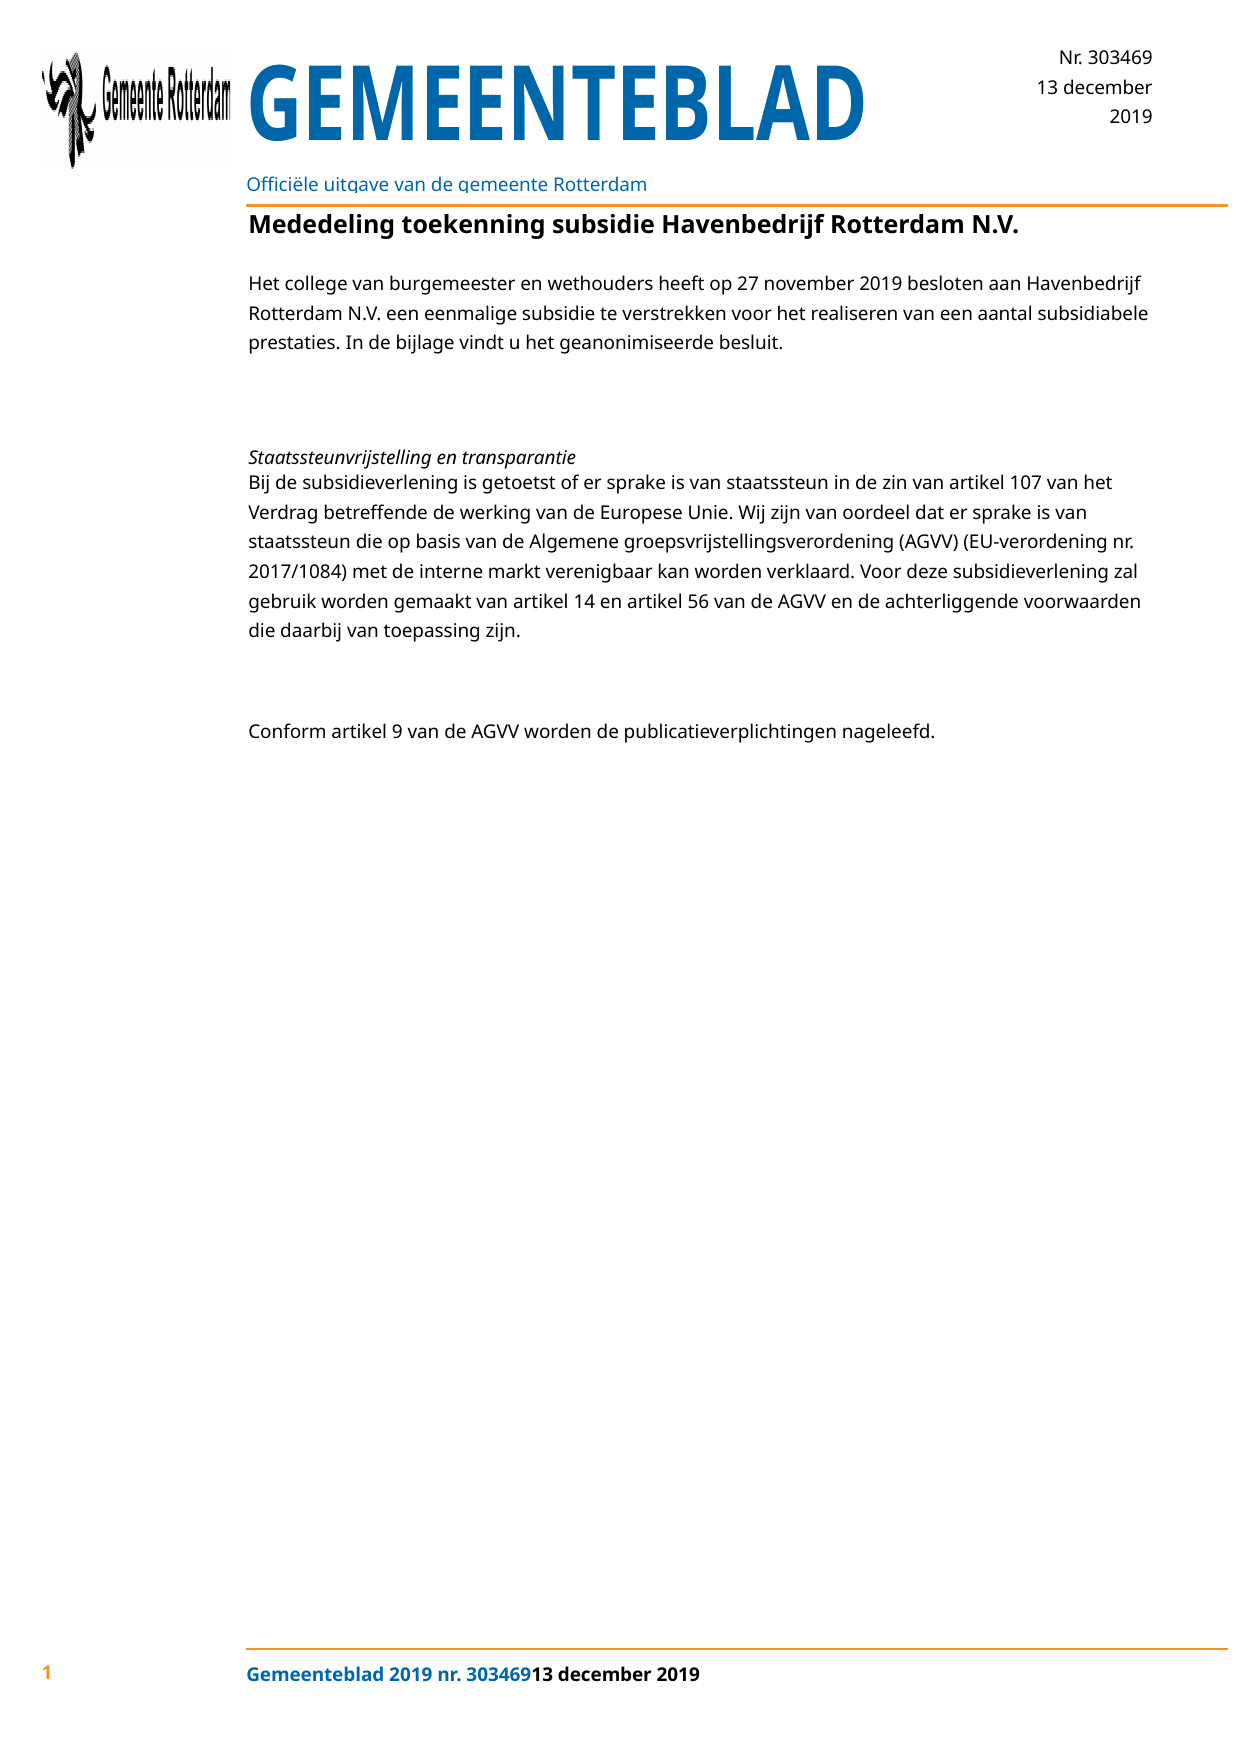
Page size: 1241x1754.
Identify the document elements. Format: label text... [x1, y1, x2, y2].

text Mededeling toekenning subsidie Havenbedrijf Rotterdam N.V. [248, 207, 1152, 241]
picture [41, 47, 231, 172]
text Bij de subsidieverlening is getoetst of er sprake is van staatssteun in de zin van artikel 107 van het Verdrag betreffende de werking van de Europese Unie. Wij zijn van oordeel dat er sprake is van staatssteun die op basis van de Algemene groepsvrijstellingsverordening (AGVV) (EU-verordening nr. 2017/1084) met de interne markt verenigbaar kan worden verklaard. Voor deze subsidieverlening zal gebruik worden gemaakt van artikel 14 en artikel 56 van de AGVV en de achterliggende voorwaarden die daarbij van toepassing zijn. [248, 469, 1152, 643]
text Het college van burgemeester en wethouders heeft op 27 november 2019 besloten aan Havenbedrijf Rotterdam N.V. een eenmalige subsidie te verstrekken voor het realiseren van een aantal subsidiabele prestaties. In de bijlage vindt u het geanonimiseerde besluit. [248, 270, 1152, 355]
text Staatssteunvrijstelling en transparantie [248, 444, 1152, 469]
text Conform artikel 9 van de AGVV worden de publicatieverplichtingen nageleefd. [248, 718, 1152, 744]
